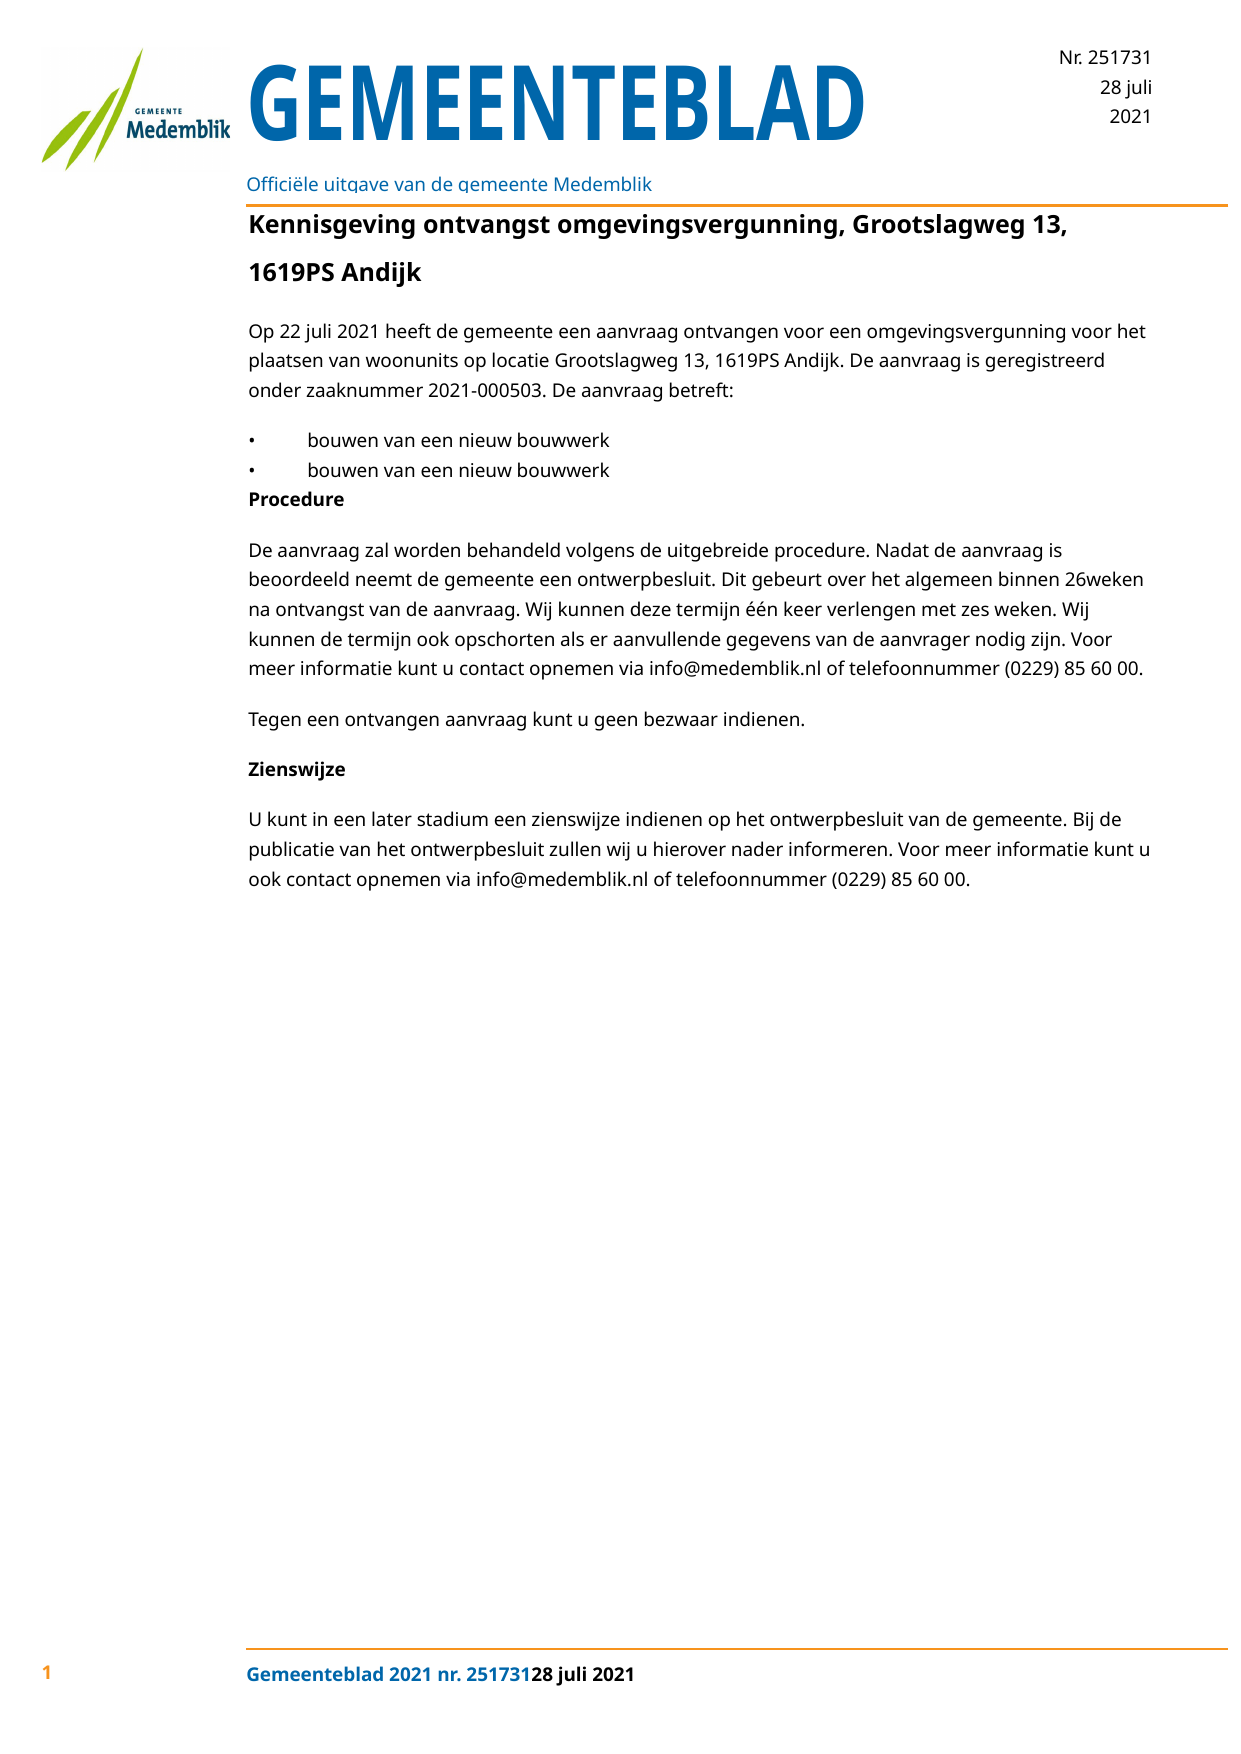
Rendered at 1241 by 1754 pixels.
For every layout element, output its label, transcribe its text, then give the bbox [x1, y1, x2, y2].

list bouwen van een nieuw bouwwerk [248, 457, 1152, 483]
picture [41, 47, 231, 172]
text Procedure [248, 487, 1152, 512]
text Tegen een ontvangen aanvraag kunt u geen bezwaar indienen. [248, 706, 1152, 732]
text Zienswijze [248, 756, 1152, 782]
text Kennisgeving ontvangst omgevingsvergunning, Grootslagweg 13, 1619PS Andijk [248, 207, 1152, 288]
text U kunt in een later stadium een zienswijze indienen op het ontwerpbesluit van de gemeente. Bij de publicatie van het ontwerpbesluit zullen wij u hierover nader informeren. Voor meer informatie kunt u ook contact opnemen via info@medemblik.nl of telefoonnummer (0229) 85 60 00. [248, 807, 1152, 892]
text De aanvraag zal worden behandeld volgens de uitgebreide procedure. Nadat de aanvraag is beoordeeld neemt de gemeente een ontwerpbesluit. Dit gebeurt over het algemeen binnen 26weken na ontvangst van de aanvraag. Wij kunnen deze termijn één keer verlengen met zes weken. Wij kunnen de termijn ook opschorten als er aanvullende gegevens van de aanvrager nodig zijn. Voor meer informatie kunt u contact opnemen via info@medemblik.nl of telefoonnummer (0229) 85 60 00. [248, 537, 1152, 681]
list bouwen van een nieuw bouwwerk [248, 427, 1152, 453]
text Op 22 juli 2021 heeft de gemeente een aanvraag ontvangen voor een omgevingsvergunning voor het plaatsen van woonunits op locatie Grootslagweg 13, 1619PS Andijk. De aanvraag is geregistreerd onder zaaknummer 2021-000503. De aanvraag betreft: [248, 318, 1152, 403]
